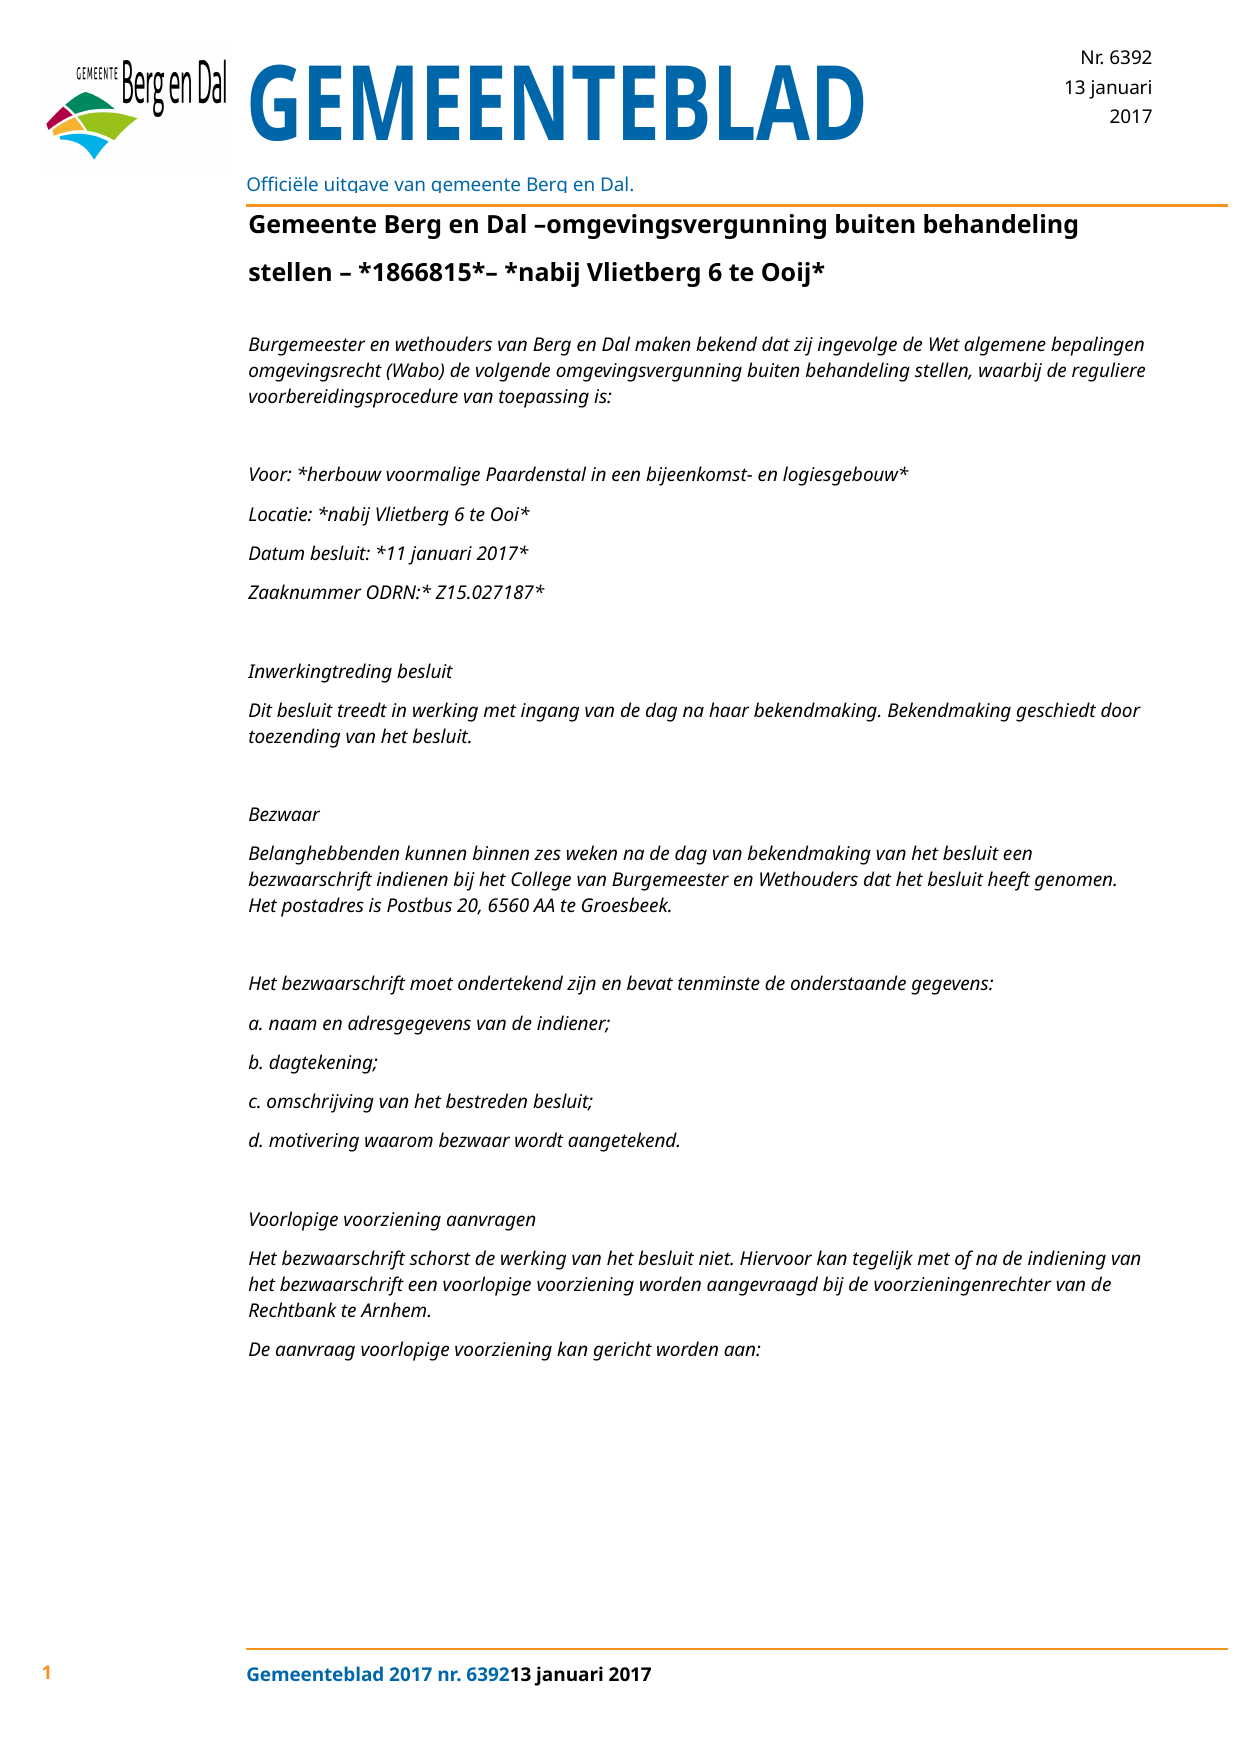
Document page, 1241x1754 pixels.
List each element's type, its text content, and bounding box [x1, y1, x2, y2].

text Voorlopige voorziening aanvragen [248, 1206, 1152, 1232]
text Zaaknummer ODRN:* Z15.027187* [248, 579, 1152, 605]
text b. dagtekening; [248, 1049, 1152, 1075]
text Inwerkingtreding besluit [248, 658, 1152, 683]
text Locatie: *nabij Vlietberg 6 te Ooi* [248, 501, 1152, 526]
text a. naam en adresgegevens van de indiener; [248, 1010, 1152, 1036]
text Belanghebbenden kunnen binnen zes weken na de dag van bekendmaking van het besluit een bezwaarschrift indienen bij het College van Burgemeester en Wethouders dat het besluit heeft genomen. Het postadres is Postbus 20, 6560 AA te Groesbeek. [248, 841, 1152, 918]
text d. motivering waarom bezwaar wordt aangetekend. [248, 1128, 1152, 1153]
text Het bezwaarschrift schorst de werking van het besluit niet. Hiervoor kan tegelijk met of na de indiening van het bezwaarschrift een voorlopige voorziening worden aangevraagd bij de voorzieningenrechter van de Rechtbank te Arnhem. [248, 1246, 1152, 1323]
text Bezwaar [248, 801, 1152, 827]
text De aanvraag voorlopige voorziening kan gericht worden aan: [248, 1336, 1152, 1362]
text Het bezwaarschrift moet ondertekend zijn en bevat tenminste de onderstaande gegevens: [248, 971, 1152, 996]
text Dit besluit treedt in werking met ingang van de dag na haar bekendmaking. Bekendmaking geschiedt door toezending van het besluit. [248, 697, 1152, 748]
text Voor: *herbouw voormalige Paardenstal in een bijeenkomst- en logiesgebouw* [248, 461, 1152, 487]
text Burgemeester en wethouders van Berg en Dal maken bekend dat zij ingevolge de Wet algemene bepalingen omgevingsrecht (Wabo) de volgende omgevingsvergunning buiten behandeling stellen, waarbij de reguliere voorbereidingsprocedure van toepassing is: [248, 331, 1152, 409]
picture [41, 47, 231, 172]
text Datum besluit: *11 januari 2017* [248, 540, 1152, 566]
text Gemeente Berg en Dal –omgevingsvergunning buiten behandeling stellen – *1866815*– *nabij Vlietberg 6 te Ooij* [248, 207, 1152, 288]
text c. omschrijving van het bestreden besluit; [248, 1088, 1152, 1114]
